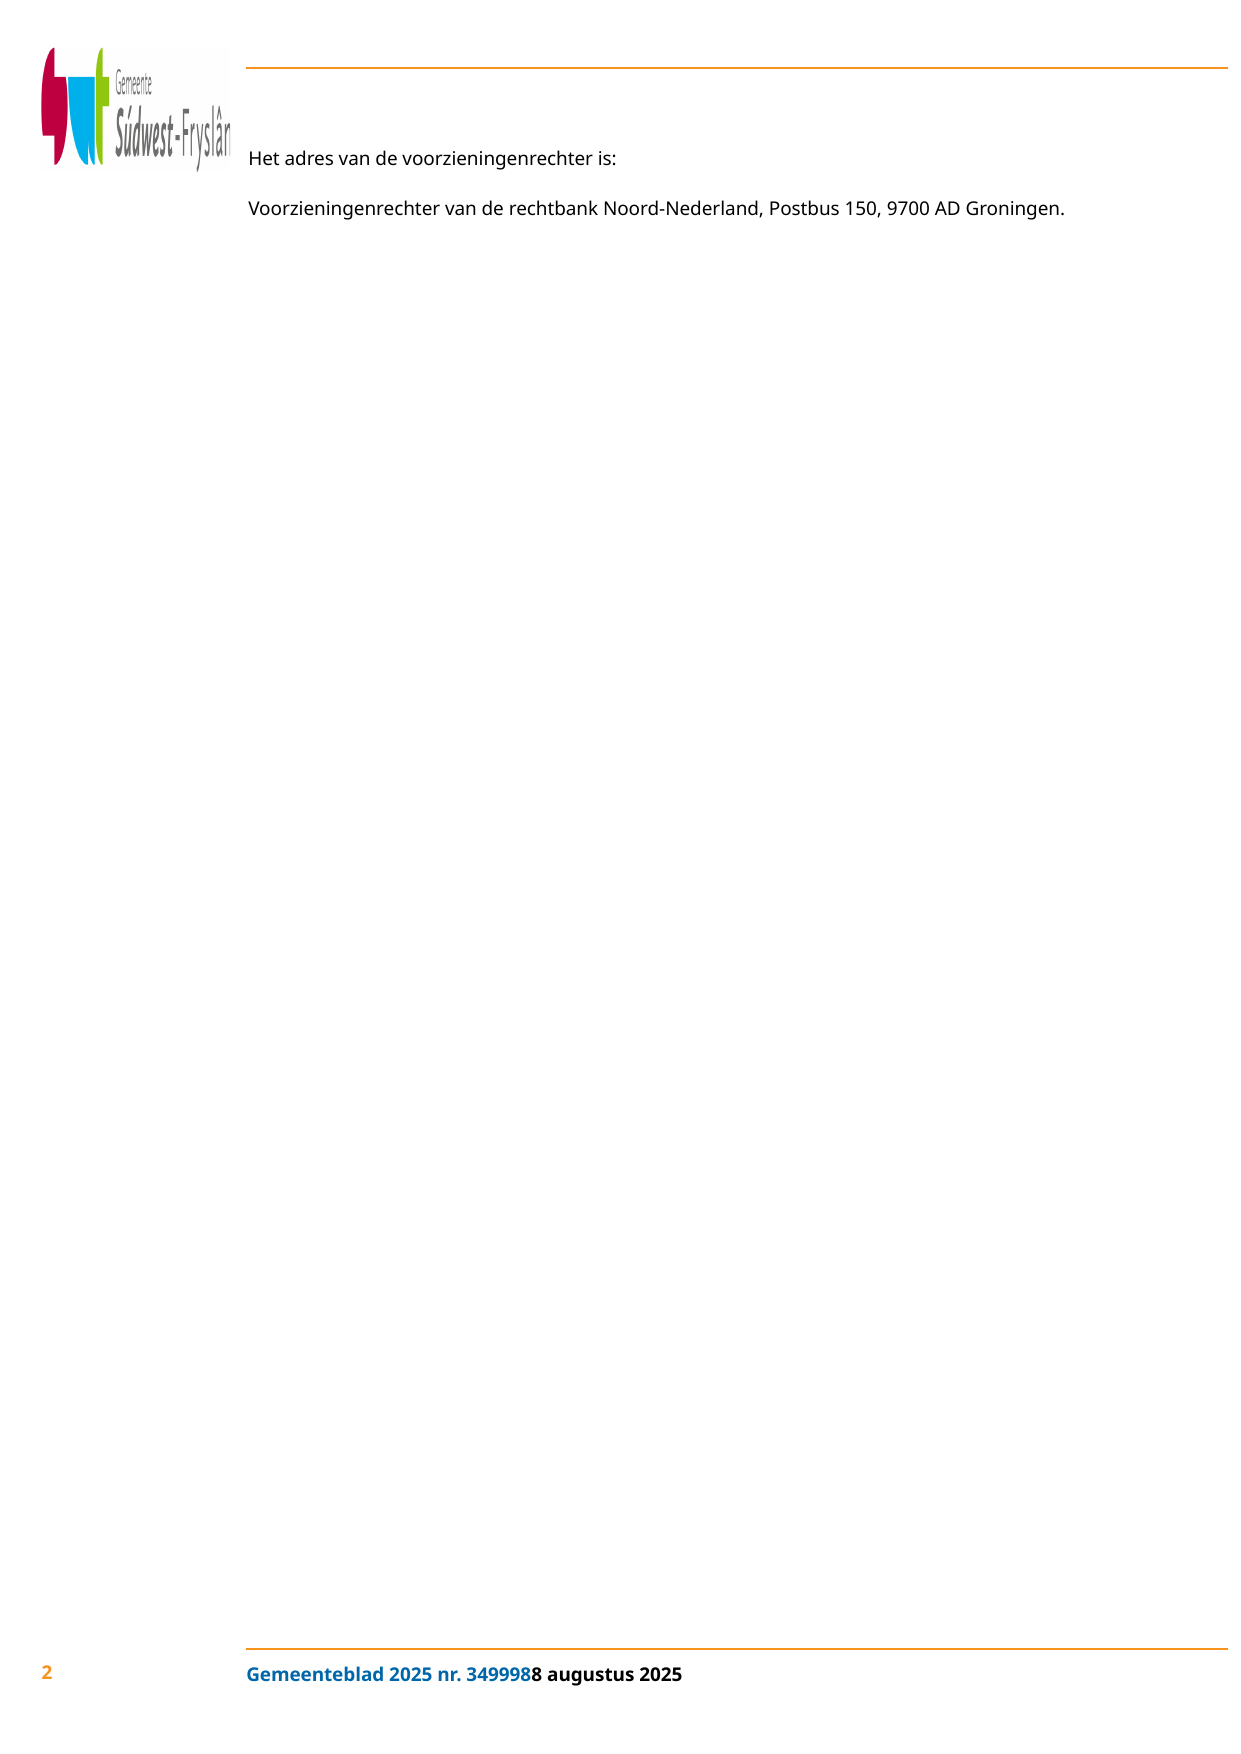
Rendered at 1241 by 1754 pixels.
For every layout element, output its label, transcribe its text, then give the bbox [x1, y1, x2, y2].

text Het adres van de voorzieningenrechter is: [248, 145, 1152, 171]
text Voorzieningenrechter van de rechtbank Noord-Nederland, Postbus 150, 9700 AD Groningen. [248, 196, 1152, 221]
picture [41, 47, 231, 172]
